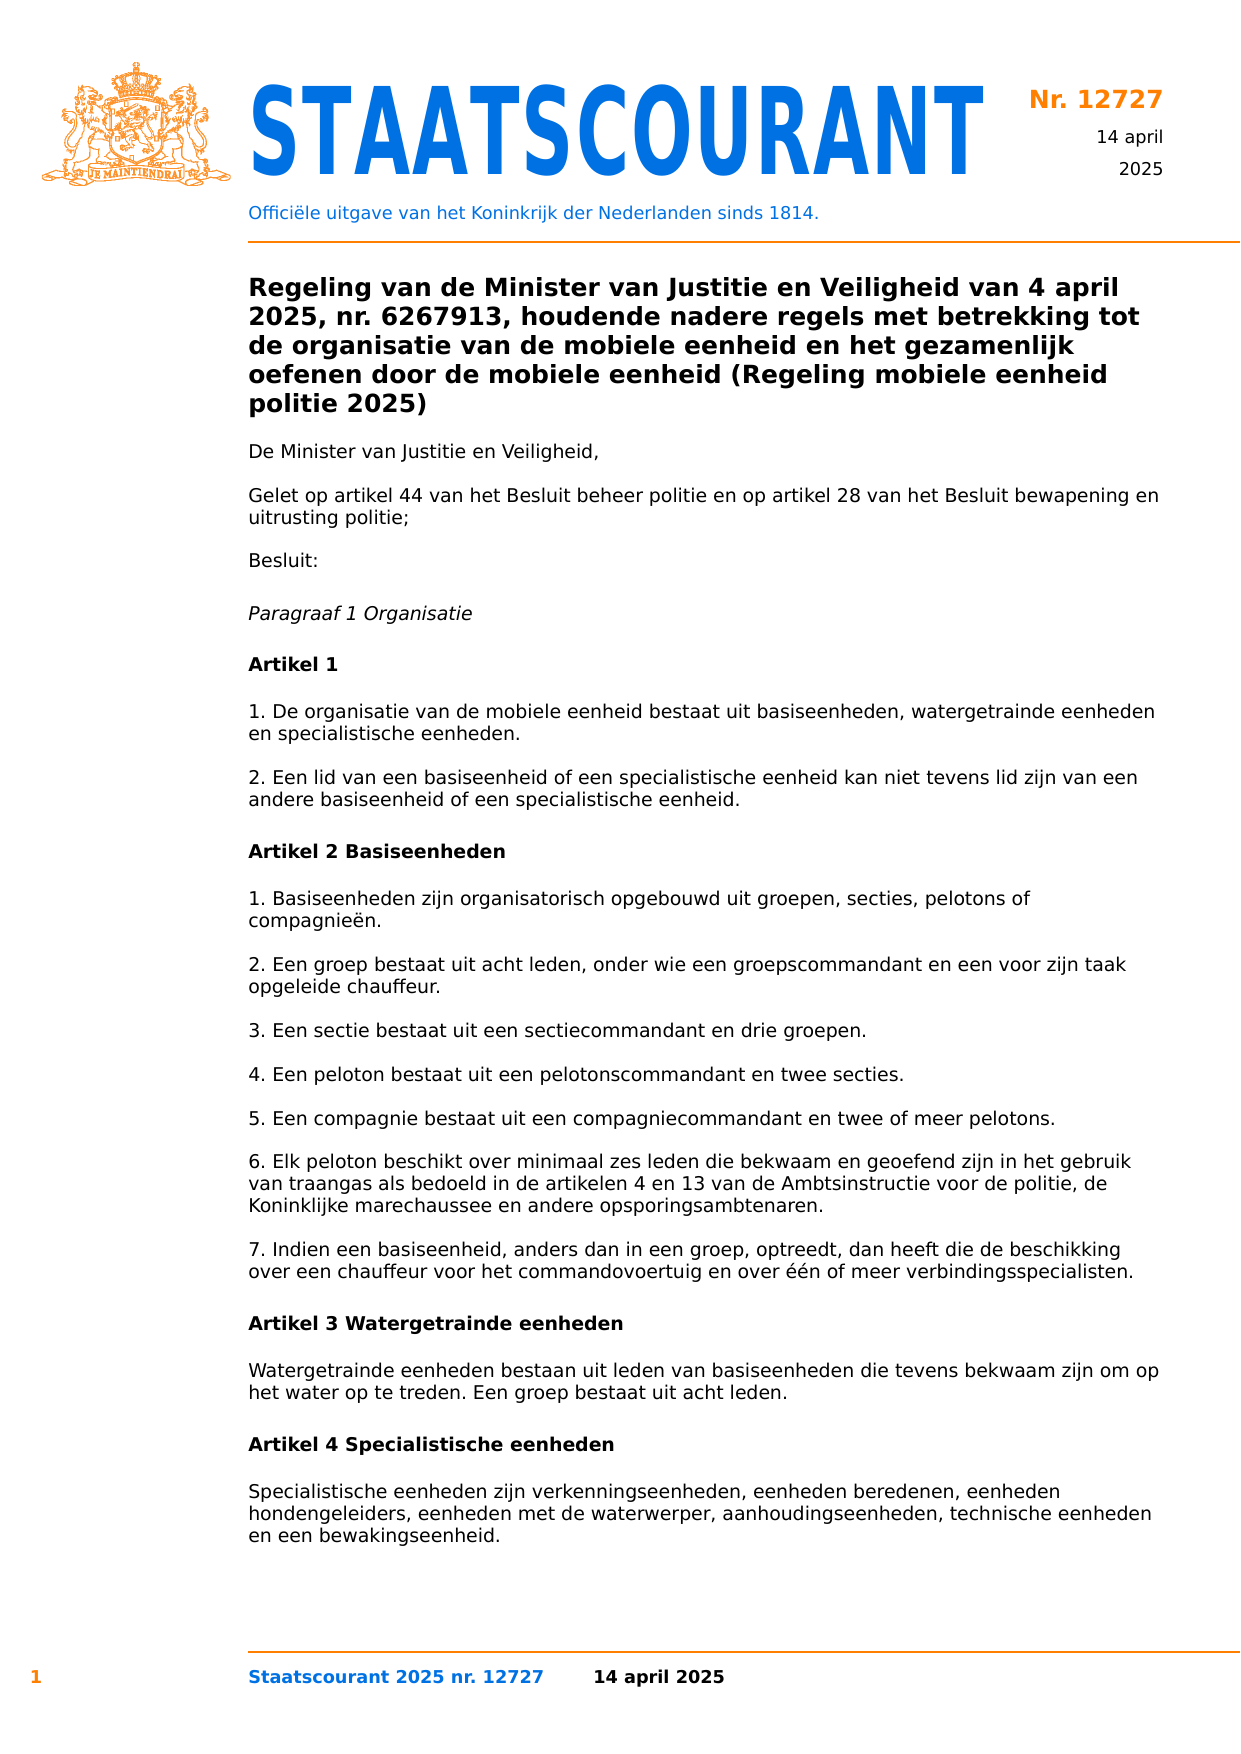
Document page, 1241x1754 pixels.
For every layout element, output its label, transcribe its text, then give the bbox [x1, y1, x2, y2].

text 7. Indien een basiseenheid, anders dan in een groep, optreedt, dan heeft die de beschikking over een chauffeur voor het commandovoertuig en over één of meer verbindingsspecialisten. [248, 1239, 1163, 1283]
text 6. Elk peloton beschikt over minimaal zes leden die bekwaam en geoefend zijn in het gebruik van traangas als bedoeld in de artikelen 4 en 13 van de Ambtsinstructie voor de politie, de Koninklijke marechaussee en andere opsporingsambtenaren. [248, 1151, 1163, 1217]
text 5. Een compagnie bestaat uit een compagniecommandant en twee of meer pelotons. [248, 1107, 1163, 1129]
picture [41, 62, 231, 186]
subtitle Artikel 4 Specialistische eenheden [248, 1434, 1163, 1456]
table_cell 14 april [998, 121, 1240, 153]
text 1. De organisatie van de mobiele eenheid bestaat uit basiseenheden, watergetrainde eenheden en specialistische eenheden. [248, 701, 1163, 745]
text Specialistische eenheden zijn verkenningseenheden, eenheden beredenen, eenheden hondengeleiders, eenheden met de waterwerper, aanhoudingseenheden, technische eenheden en een bewakingseenheid. [248, 1481, 1163, 1547]
subtitle Regeling van de Minister van Justitie en Veiligheid van 4 april 2025, nr. 6267913, houdende nadere regels met betrekking tot de organisatie van de mobiele eenheid en het gezamenlijk oefenen door de mobiele eenheid (Regeling mobiele eenheid politie 2025) [248, 273, 1163, 419]
subtitle Paragraaf 1 Organisatie [248, 602, 1163, 624]
text 3. Een sectie bestaat uit een sectiecommandant en drie groepen. [248, 1020, 1163, 1042]
table_header STAATSCOURANT [248, 62, 998, 203]
table_cell Officiële uitgave van het Koninkrijk der Nederlanden sinds 1814. [248, 203, 1240, 241]
subtitle Artikel 3 Watergetrainde eenheden [248, 1313, 1163, 1335]
subtitle Artikel 1 [248, 654, 1163, 676]
table_header [25, 62, 248, 241]
table_cell 2025 [998, 153, 1240, 203]
text Besluit: [248, 550, 1163, 572]
text 4. Een peloton bestaat uit een pelotonscommandant en twee secties. [248, 1064, 1163, 1086]
text Gelet op artikel 44 van het Besluit beheer politie en op artikel 28 van het Besluit bewapening en uitrusting politie; [248, 484, 1163, 528]
text De Minister van Justitie en Veiligheid, [248, 441, 1163, 463]
text 2. Een lid van een basiseenheid of een specialistische eenheid kan niet tevens lid zijn van een andere basiseenheid of een specialistische eenheid. [248, 767, 1163, 811]
text Watergetrainde eenheden bestaan uit leden van basiseenheden die tevens bekwaam zijn om op het water op te treden. Een groep bestaat uit acht leden. [248, 1360, 1163, 1404]
text 2. Een groep bestaat uit acht leden, onder wie een groepscommandant en een voor zijn taak opgeleide chauffeur. [248, 954, 1163, 998]
text 1. Basiseenheden zijn organisatorisch opgebouwd uit groepen, secties, pelotons of compagnieën. [248, 888, 1163, 932]
table_header Nr. 12727 [998, 62, 1240, 121]
subtitle Artikel 2 Basiseenheden [248, 841, 1163, 863]
